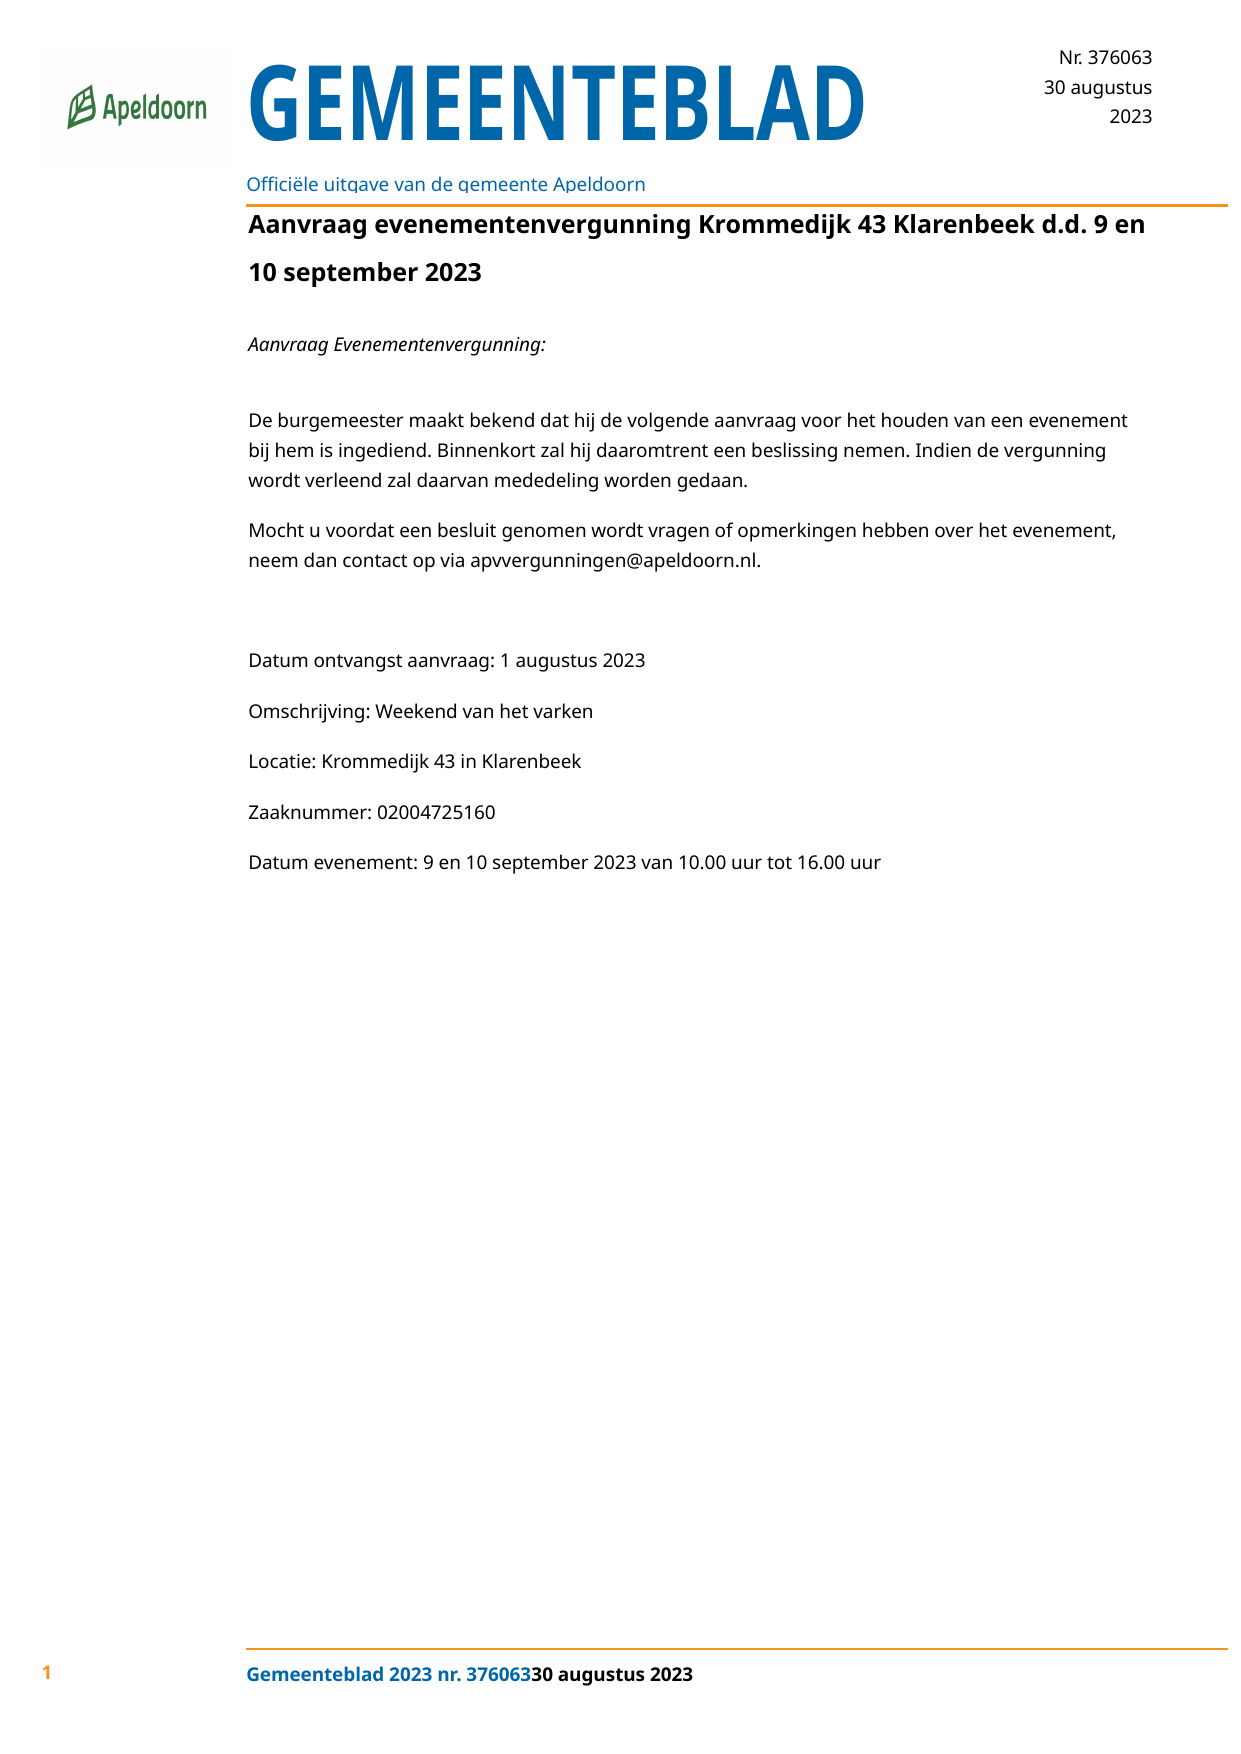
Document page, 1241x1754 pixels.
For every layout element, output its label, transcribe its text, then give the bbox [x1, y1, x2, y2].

text Datum ontvangst aanvraag: 1 augustus 2023 [248, 648, 1152, 673]
picture [41, 47, 231, 172]
text Zaaknummer: 02004725160 [248, 799, 1152, 824]
text Mocht u voordat een besluit genomen wordt vragen of opmerkingen hebben over het evenement, neem dan contact op via apvvergunningen@apeldoorn.nl. [248, 517, 1152, 572]
text Aanvraag Evenementenvergunning: [248, 331, 1152, 357]
text De burgemeester maakt bekend dat hij de volgende aanvraag voor het houden van een evenement bij hem is ingediend. Binnenkort zal hij daaromtrent een beslissing nemen. Indien de vergunning wordt verleend zal daarvan mededeling worden gedaan. [248, 408, 1152, 492]
text Locatie: Krommedijk 43 in Klarenbeek [248, 748, 1152, 774]
text Aanvraag evenementenvergunning Krommedijk 43 Klarenbeek d.d. 9 en 10 september 2023 [248, 207, 1152, 288]
text Datum evenement: 9 en 10 september 2023 van 10.00 uur tot 16.00 uur [248, 849, 1152, 875]
text Omschrijving: Weekend van het varken [248, 698, 1152, 724]
